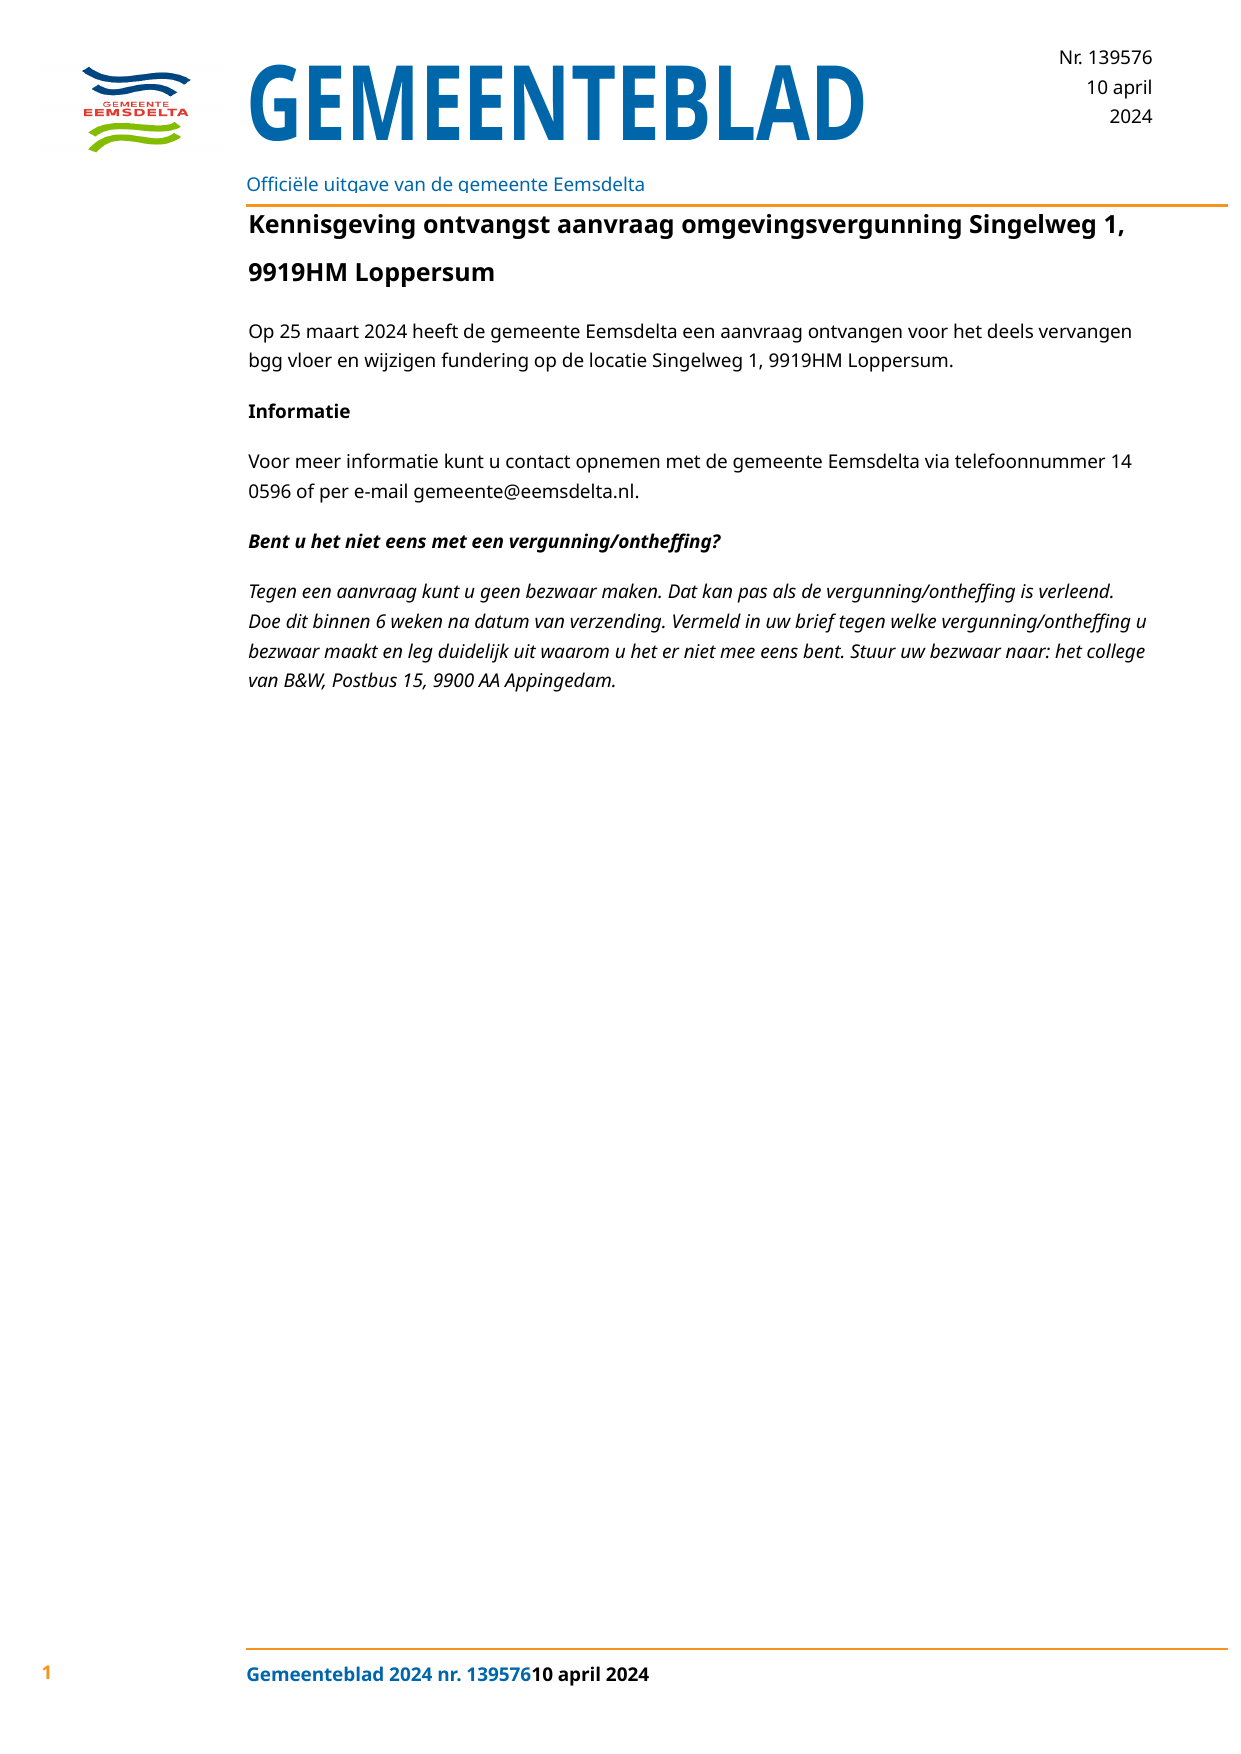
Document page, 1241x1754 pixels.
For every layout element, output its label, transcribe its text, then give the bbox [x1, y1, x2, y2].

text Voor meer informatie kunt u contact opnemen met de gemeente Eemsdelta via telefoonnummer 14 0596 of per e-mail gemeente@eemsdelta.nl. [248, 448, 1152, 504]
text Informatie [248, 398, 1152, 424]
text Op 25 maart 2024 heeft de gemeente Eemsdelta een aanvraag ontvangen voor het deels vervangen bgg vloer en wijzigen fundering op de locatie Singelweg 1, 9919HM Loppersum. [248, 318, 1152, 373]
text Bent u het niet eens met een vergunning/ontheffing? [248, 528, 1152, 554]
picture [41, 47, 231, 172]
text Tegen een aanvraag kunt u geen bezwaar maken. Dat kan pas als de vergunning/ontheffing is verleend. Doe dit binnen 6 weken na datum van verzending. Vermeld in uw brief tegen welke vergunning/ontheffing u bezwaar maakt en leg duidelijk uit waarom u het er niet mee eens bent. Stuur uw bezwaar naar: het college van B&W, Postbus 15, 9900 AA Appingedam. [248, 579, 1152, 693]
text Kennisgeving ontvangst aanvraag omgevingsvergunning Singelweg 1, 9919HM Loppersum [248, 207, 1152, 288]
